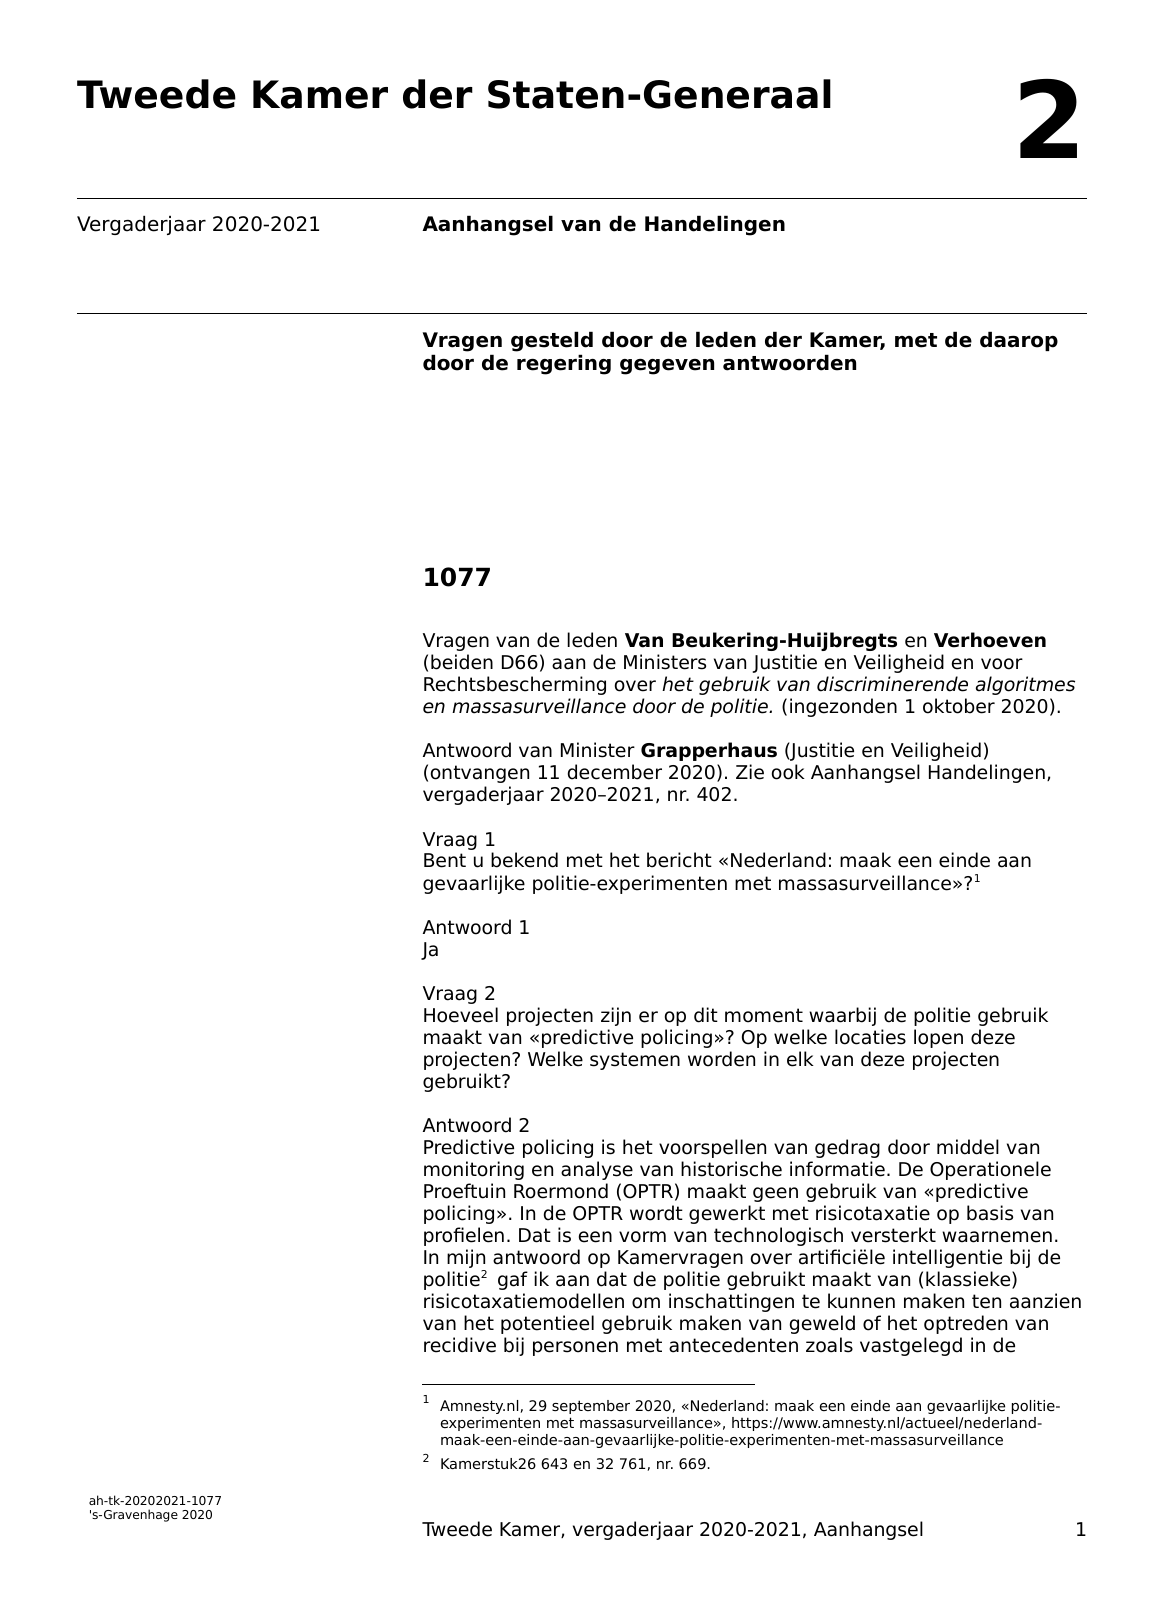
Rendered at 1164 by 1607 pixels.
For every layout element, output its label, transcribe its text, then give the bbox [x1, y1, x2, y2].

table_cell Vragen gesteld door de leden der Kamer, met de daarop door de regering gegeven antwoorden [422, 314, 1087, 375]
text ah-tk-20202021-1077 [88, 1494, 323, 1508]
table_cell [77, 314, 422, 375]
text Predictive policing is het voorspellen van gedrag door middel van monitoring en analyse van historische informatie. De Operationele Proeftuin Roermond (OPTR) maakt geen gebruik van «predictive policing». In de OPTR wordt gewerkt met risicotaxatie op basis van profielen. Dat is een vorm van technologisch versterkt waarnemen. [422, 1137, 1087, 1247]
text Ja [422, 938, 1087, 961]
text Vraag 1 [422, 828, 1087, 850]
text Vragen van de leden Van Beukering-Huijbregts en Verhoeven (beiden D66) aan de Ministers van Justitie en Veiligheid en voor Rechtsbescherming over het gebruik van discriminerende algoritmes en massasurveillance door de politie. (ingezonden 1 oktober 2020). [422, 630, 1087, 718]
text 1077 [422, 563, 1087, 592]
text Antwoord 1 [422, 917, 1087, 938]
text Vraag 2 [422, 983, 1087, 1005]
text Antwoord van Minister Grapperhaus (Justitie en Veiligheid) (ontvangen 11 december 2020). Zie ook Aanhangsel Handelingen, vergaderjaar 2020–2021, nr. 402. [422, 740, 1087, 806]
text Antwoord 2 [422, 1115, 1087, 1137]
text 's-Gravenhage 2020 [88, 1508, 323, 1522]
text In mijn antwoord op Kamervragen over artificiële intelligentie bij de politie gaf ik aan dat de politie gebruikt maakt van (klassieke) risicotaxatiemodellen om inschattingen te kunnen maken ten aanzien van het potentieel gebruik maken van geweld of het optreden van recidive bij personen met antecedenten zoals vastgelegd in de [422, 1247, 1087, 1357]
table_header Tweede Kamer der Staten-Generaal [77, 59, 886, 198]
text Kamerstuk26 643 en 32 761, nr. 669. [422, 1452, 1087, 1474]
text Hoeveel projecten zijn er op dit moment waarbij de politie gebruik maakt van «predictive policing»? Op welke locaties lopen deze projecten? Welke systemen worden in elk van deze projecten gebruikt? [422, 1005, 1087, 1093]
table_header 2 [886, 59, 1087, 198]
table_cell Aanhangsel van de Handelingen [422, 199, 1087, 313]
text Amnesty.nl, 29 september 2020, «Nederland: maak een einde aan gevaarlijke politie-experimenten met massasurveillance», https://www.amnesty.nl/actueel/nederland-maak-een-einde-aan-gevaarlijke-politie-experimenten-met-massasurveillance [422, 1393, 1087, 1449]
text Bent u bekend met het bericht «Nederland: maak een einde aan gevaarlijke politie-experimenten met massasurveillance»? [422, 850, 1087, 894]
table_cell Vergaderjaar 2020-2021 [77, 199, 422, 313]
